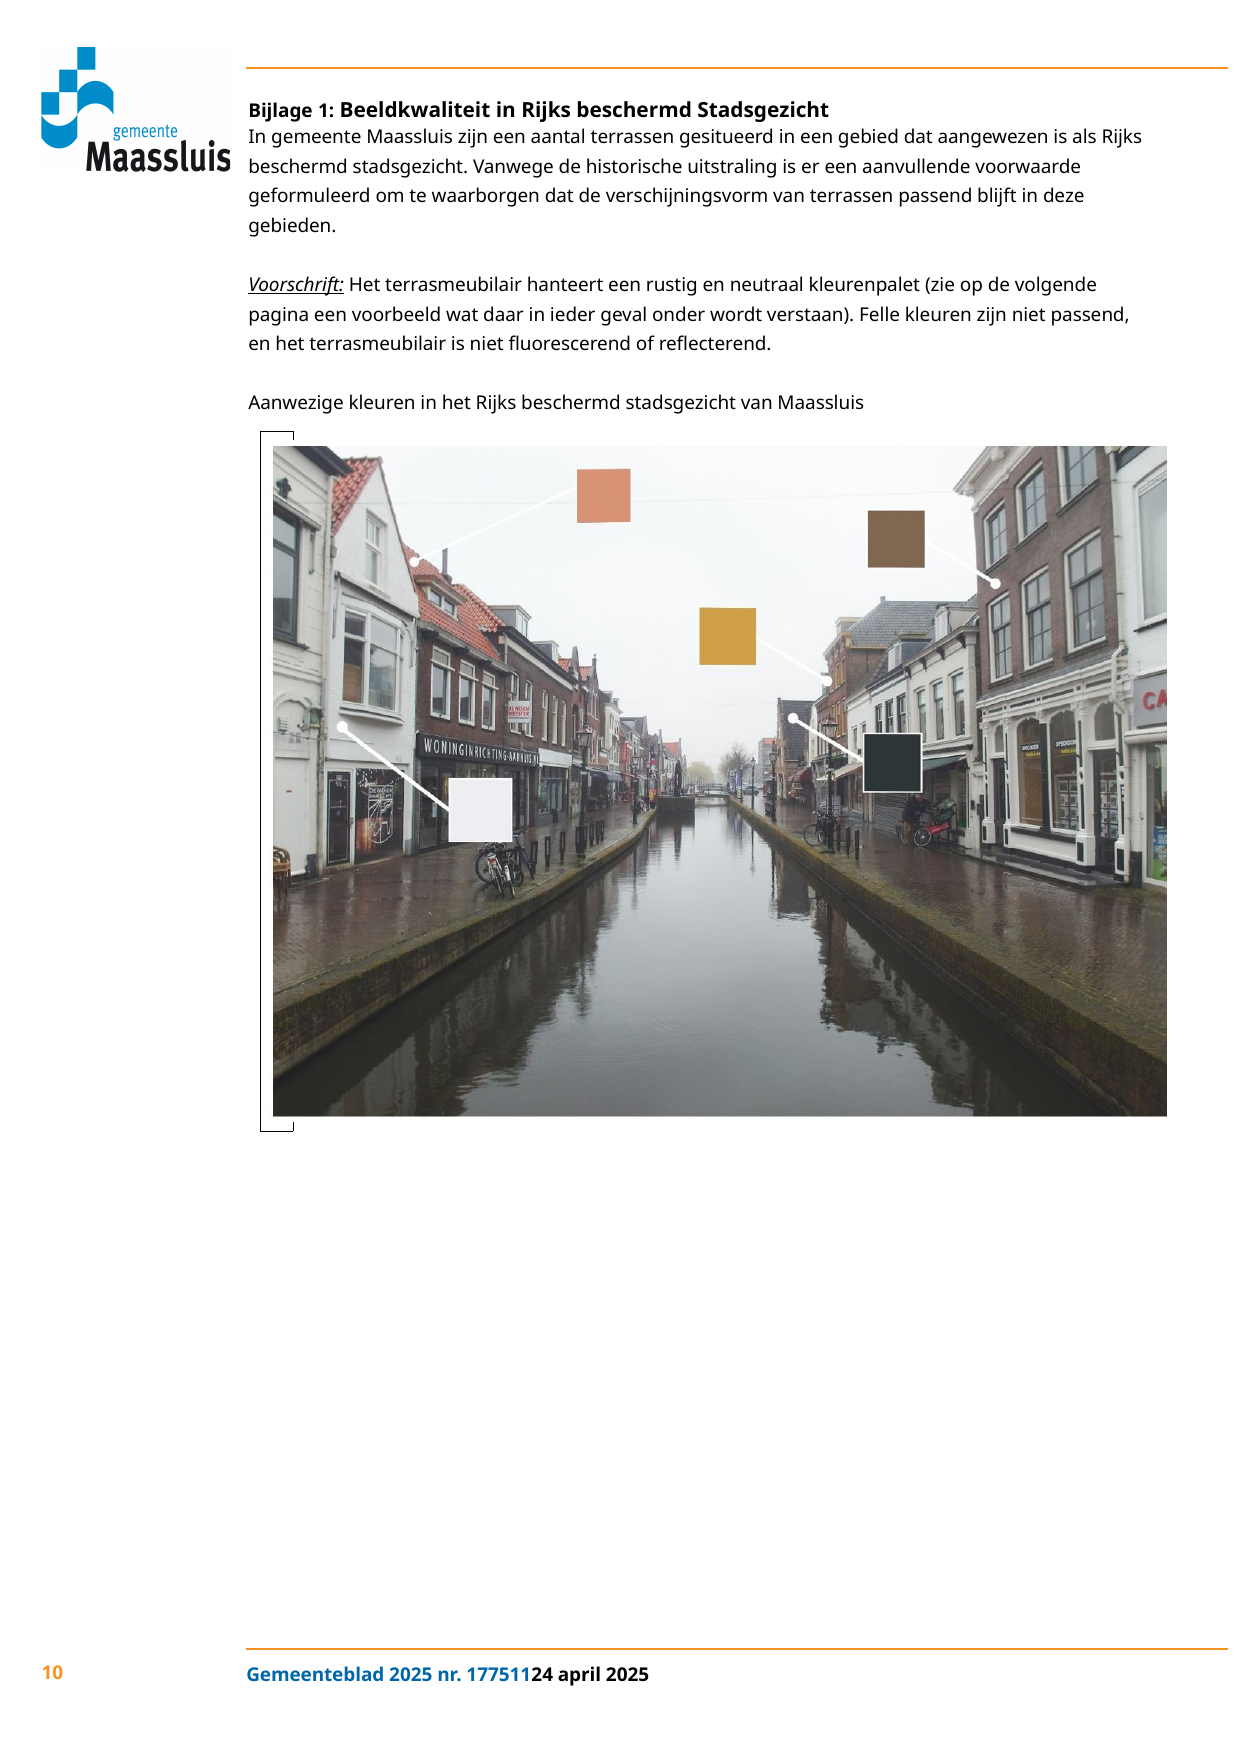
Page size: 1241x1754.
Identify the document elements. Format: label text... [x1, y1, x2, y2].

picture [268, 440, 1173, 1122]
picture [41, 47, 77, 92]
text Voorschrift: Het terrasmeubilair hanteert een rustig en neutraal kleurenpalet (zie op de volgende pagina een voorbeeld wat daar in ieder geval onder wordt verstaan). Felle kleuren zijn niet passend, en het terrasmeubilair is niet fluorescerend of reflecterend. [248, 271, 1152, 356]
picture [41, 47, 231, 172]
text Bijlage 1: Beeldkwaliteit in Rijks beschermd Stadsgezicht [248, 95, 1152, 123]
text In gemeente Maassluis zijn een aantal terrassen gesitueerd in een gebied dat aangewezen is als Rijks beschermd stadsgezicht. Vanwege de historische uitstraling is er een aanvullende voorwaarde geformuleerd om te waarborgen dat de verschijningsvorm van terrassen passend blijft in deze gebieden. [248, 123, 1152, 238]
text Aanwezige kleuren in het Rijks beschermd stadsgezicht van Maassluis [248, 389, 1152, 415]
